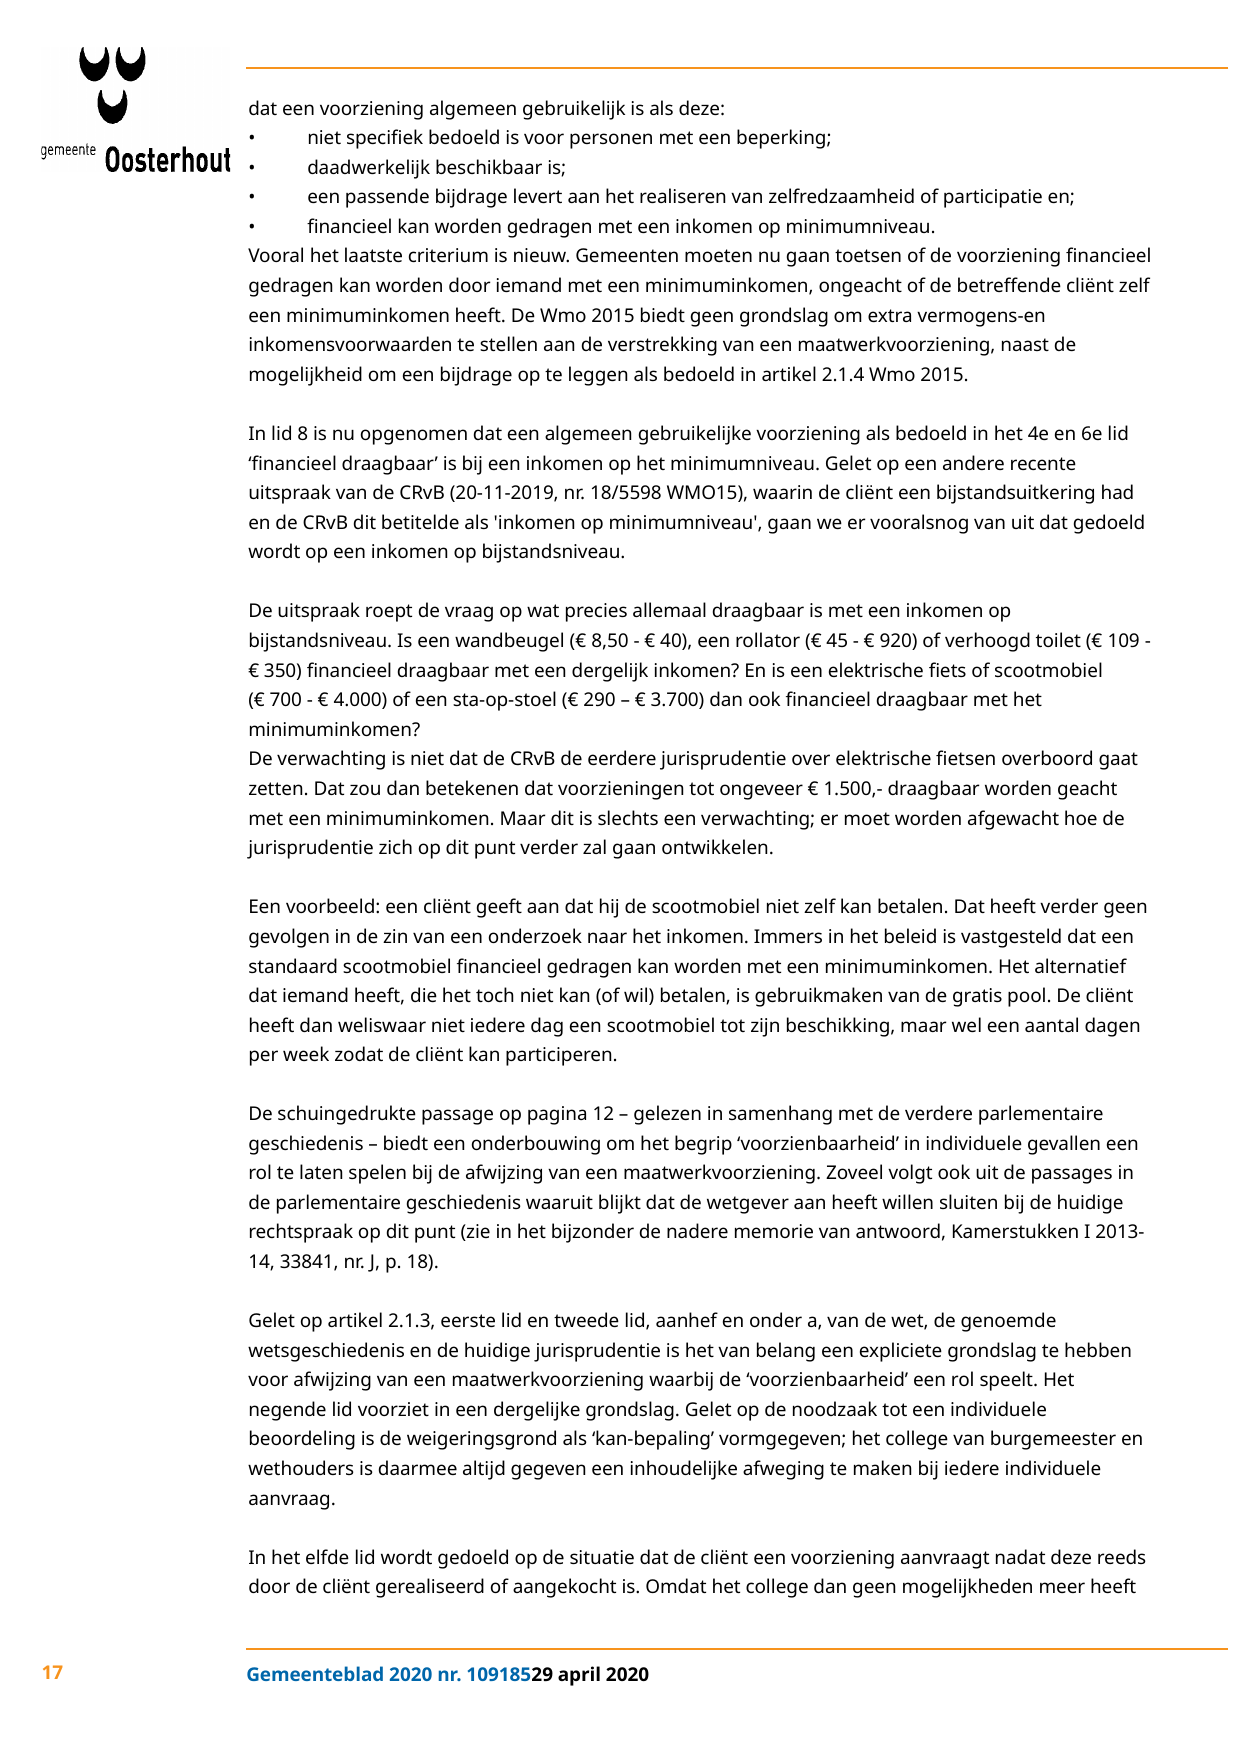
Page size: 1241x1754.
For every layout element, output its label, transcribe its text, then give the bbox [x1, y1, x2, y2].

list een passende bijdrage levert aan het realiseren van zelfredzaamheid of participatie en; [248, 183, 1152, 209]
text In lid 8 is nu opgenomen dat een algemeen gebruikelijke voorziening als bedoeld in het 4e en 6e lid ‘financieel draagbaar’ is bij een inkomen op het minimumniveau. Gelet op een andere recente uitspraak van de CRvB (20-11-2019, nr. 18/5598 WMO15), waarin de cliënt een bijstandsuitkering had en de CRvB dit betitelde als 'inkomen op minimumniveau', gaan we er vooralsnog van uit dat gedoeld wordt op een inkomen op bijstandsniveau. [248, 420, 1152, 564]
text In het elfde lid wordt gedoeld op de situatie dat de cliënt een voorziening aanvraagt nadat deze reeds door de cliënt gerealiseerd of aangekocht is. Omdat het college dan geen mogelijkheden meer heeft [248, 1544, 1152, 1599]
text Vooral het laatste criterium is nieuw. Gemeenten moeten nu gaan toetsen of de voorziening financieel gedragen kan worden door iemand met een minimuminkomen, ongeacht of de betreffende cliënt zelf een minimuminkomen heeft. De Wmo 2015 biedt geen grondslag om extra vermogens-en inkomensvoorwaarden te stellen aan de verstrekking van een maatwerkvoorziening, naast de mogelijkheid om een bijdrage op te leggen als bedoeld in artikel 2.1.4 Wmo 2015. [248, 243, 1152, 387]
text Gelet op artikel 2.1.3, eerste lid en tweede lid, aanhef en onder a, van de wet, de genoemde wetsgeschiedenis en de huidige jurisprudentie is het van belang een expliciete grondslag te hebben voor afwijzing van een maatwerkvoorziening waarbij de ‘voorzienbaarheid’ een rol speelt. Het negende lid voorziet in een dergelijke grondslag. Gelet op de noodzaak tot een individuele beoordeling is de weigeringsgrond als ‘kan-bepaling’ vormgegeven; het college van burgemeester en wethouders is daarmee altijd gegeven een inhoudelijke afweging te maken bij iedere individuele aanvraag. [248, 1307, 1152, 1510]
text De verwachting is niet dat de CRvB de eerdere jurisprudentie over elektrische fietsen overboord gaat zetten. Dat zou dan betekenen dat voorzieningen tot ongeveer € 1.500,- draagbaar worden geacht met een minimuminkomen. Maar dit is slechts een verwachting; er moet worden afgewacht hoe de jurisprudentie zich op dit punt verder zal gaan ontwikkelen. [248, 746, 1152, 860]
text dat een voorziening algemeen gebruikelijk is als deze: [248, 95, 1152, 121]
text De schuingedrukte passage op pagina 12 – gelezen in samenhang met de verdere parlementaire geschiedenis – biedt een onderbouwing om het begrip ‘voorzienbaarheid’ in individuele gevallen een rol te laten spelen bij de afwijzing van een maatwerkvoorziening. Zoveel volgt ook uit de passages in de parlementaire geschiedenis waaruit blijkt dat de wetgever aan heeft willen sluiten bij de huidige rechtspraak op dit punt (zie in het bijzonder de nadere memorie van antwoord, Kamerstukken I 2013-14, 33841, nr. J, p. 18). [248, 1100, 1152, 1274]
table_header Een voorbeeld: een cliënt geeft aan dat hij de scootmobiel niet zelf kan betalen. Dat heeft verder geen gevolgen in de zin van een onderzoek naar het inkomen. Immers in het beleid is vastgesteld dat een standaard scootmobiel financieel gedragen kan worden met een minimuminkomen. Het alternatief dat iemand heeft, die het toch niet kan (of wil) betalen, is gebruikmaken van de gratis pool. De cliënt heeft dan weliswaar niet iedere dag een scootmobiel tot zijn beschikking, maar wel een aantal dagen per week zodat de cliënt kan participeren. [248, 894, 1152, 1067]
picture [41, 47, 231, 172]
list niet specifiek bedoeld is voor personen met een beperking; [248, 124, 1152, 150]
text De uitspraak roept de vraag op wat precies allemaal draagbaar is met een inkomen op bijstandsniveau. Is een wandbeugel (€ 8,50 - € 40), een rollator (€ 45 - € 920) of verhoogd toilet (€ 109 - € 350) financieel draagbaar met een dergelijk inkomen? En is een elektrische fiets of scootmobiel (€ 700 - € 4.000) of een sta-op-stoel (€ 290 – € 3.700) dan ook financieel draagbaar met het minimuminkomen? [248, 598, 1152, 742]
list daadwerkelijk beschikbaar is; [248, 154, 1152, 180]
list financieel kan worden gedragen met een inkomen op minimumniveau. [248, 213, 1152, 239]
